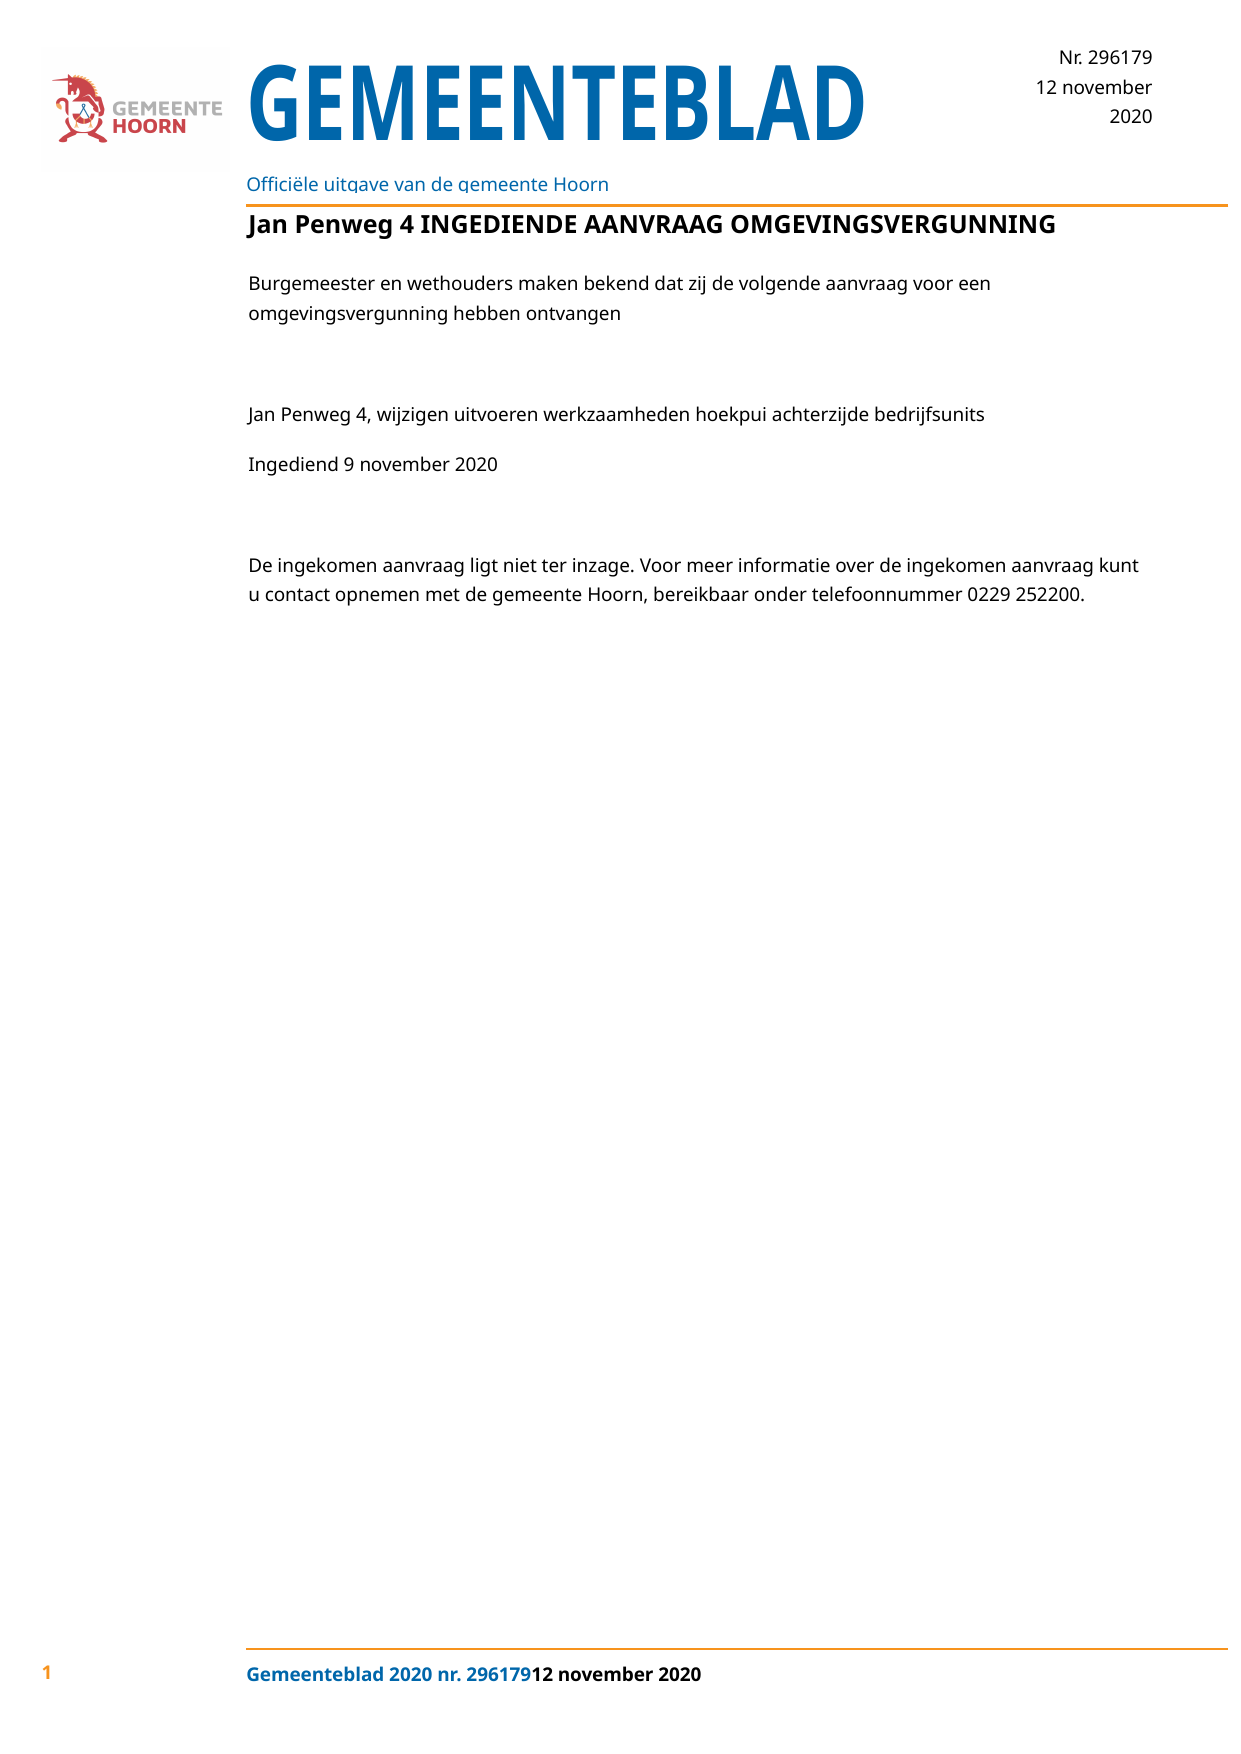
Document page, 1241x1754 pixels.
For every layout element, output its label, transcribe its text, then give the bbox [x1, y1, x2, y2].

text Jan Penweg 4, wijzigen uitvoeren werkzaamheden hoekpui achterzijde bedrijfsunits [248, 401, 1152, 426]
picture [41, 47, 231, 172]
text Ingediend 9 november 2020 [248, 451, 1152, 477]
text Jan Penweg 4 INGEDIENDE AANVRAAG OMGEVINGSVERGUNNING [248, 207, 1152, 241]
text Burgemeester en wethouders maken bekend dat zij de volgende aanvraag voor een omgevingsvergunning hebben ontvangen [248, 270, 1152, 326]
text De ingekomen aanvraag ligt niet ter inzage. Voor meer informatie over de ingekomen aanvraag kunt u contact opnemen met de gemeente Hoorn, bereikbaar onder telefoonnummer 0229 252200. [248, 552, 1152, 607]
